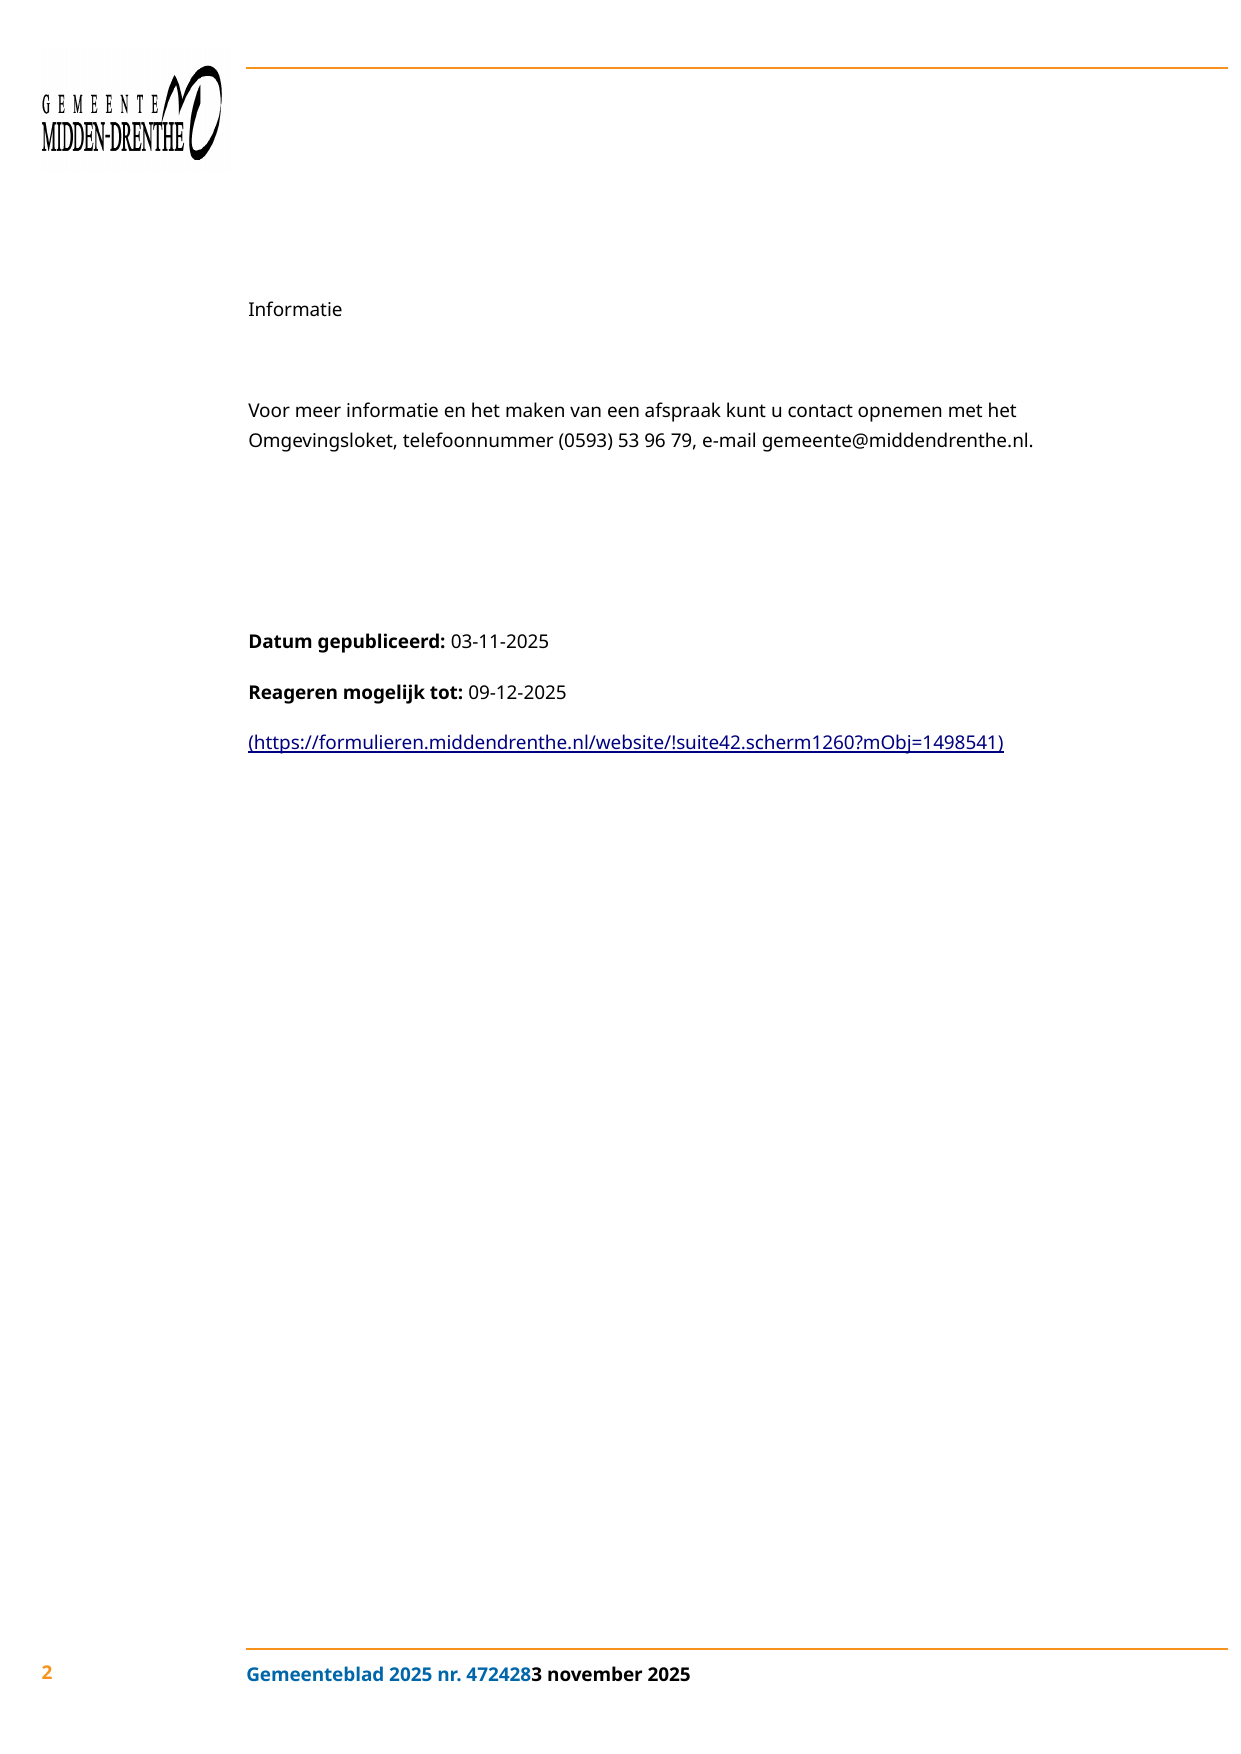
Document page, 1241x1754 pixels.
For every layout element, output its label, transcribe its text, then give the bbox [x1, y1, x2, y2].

text Voor meer informatie en het maken van een afspraak kunt u contact opnemen met het Omgevingsloket, telefoonnummer (0593) 53 96 79, e-mail gemeente@middendrenthe.nl. [248, 397, 1152, 453]
text Datum gepubliceerd: 03-11-2025 [248, 628, 1152, 654]
text Informatie [248, 296, 1152, 322]
text Reageren mogelijk tot: 09-12-2025 [248, 679, 1152, 705]
text (https://formulieren.middendrenthe.nl/website/!suite42.scherm1260?mObj=1498541) [248, 729, 1152, 755]
picture [41, 47, 231, 172]
